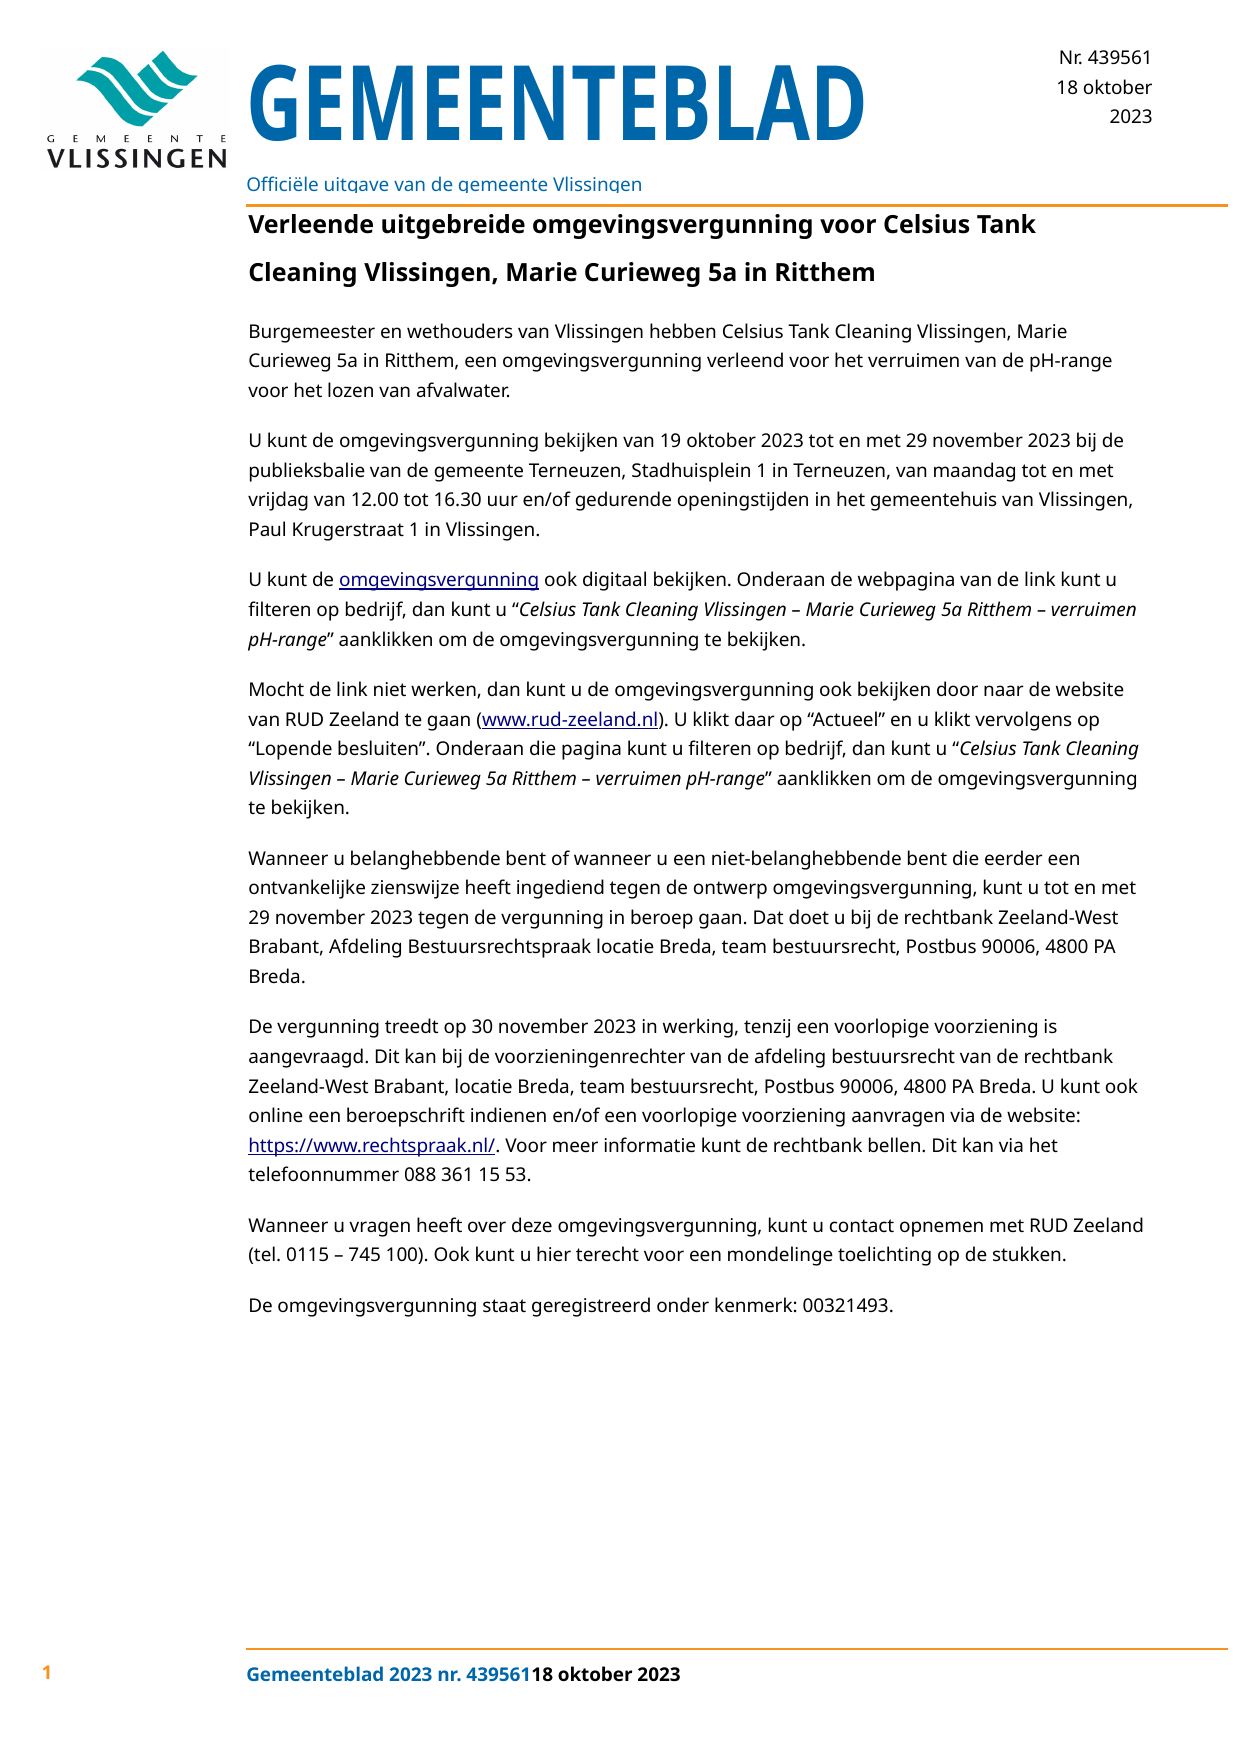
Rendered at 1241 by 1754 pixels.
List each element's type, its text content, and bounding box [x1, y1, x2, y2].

text Wanneer u belanghebbende bent of wanneer u een niet-belanghebbende bent die eerder een ontvankelijke zienswijze heeft ingediend tegen de ontwerp omgevingsvergunning, kunt u tot en met 29 november 2023 tegen de vergunning in beroep gaan. Dat doet u bij de rechtbank Zeeland-West Brabant, Afdeling Bestuursrechtspraak locatie Breda, team bestuursrecht, Postbus 90006, 4800 PA Breda. [248, 845, 1152, 989]
text Mocht de link niet werken, dan kunt u de omgevingsvergunning ook bekijken door naar de website van RUD Zeeland te gaan (www.rud-zeeland.nl). U klikt daar op “Actueel” en u klikt vervolgens op “Lopende besluiten”. Onderaan die pagina kunt u filteren op bedrijf, dan kunt u “Celsius Tank Cleaning Vlissingen – Marie Curieweg 5a Ritthem – verruimen pH-range” aanklikken om de omgevingsvergunning te bekijken. [248, 676, 1152, 820]
text Wanneer u vragen heeft over deze omgevingsvergunning, kunt u contact opnemen met RUD Zeeland (tel. 0115 – 745 100). Ook kunt u hier terecht voor een mondelinge toelichting op de stukken. [248, 1212, 1152, 1267]
text U kunt de omgevingsvergunning ook digitaal bekijken. Onderaan de webpagina van de link kunt u filteren op bedrijf, dan kunt u “Celsius Tank Cleaning Vlissingen – Marie Curieweg 5a Ritthem – verruimen pH-range” aanklikken om de omgevingsvergunning te bekijken. [248, 567, 1152, 652]
picture [41, 47, 231, 172]
text De vergunning treedt op 30 november 2023 in werking, tenzij een voorlopige voorziening is aangevraagd. Dit kan bij de voorzieningenrechter van de afdeling bestuursrecht van de rechtbank Zeeland-West Brabant, locatie Breda, team bestuursrecht, Postbus 90006, 4800 PA Breda. U kunt ook online een beroepschrift indienen en/of een voorlopige voorziening aanvragen via de website: https://www.rechtspraak.nl/. Voor meer informatie kunt de rechtbank bellen. Dit kan via het telefoonnummer 088 361 15 53. [248, 1014, 1152, 1187]
text De omgevingsvergunning staat geregistreerd onder kenmerk: 00321493. [248, 1292, 1152, 1318]
text Burgemeester en wethouders van Vlissingen hebben Celsius Tank Cleaning Vlissingen, Marie Curieweg 5a in Ritthem, een omgevingsvergunning verleend voor het verruimen van de pH-range voor het lozen van afvalwater. [248, 318, 1152, 403]
text Verleende uitgebreide omgevingsvergunning voor Celsius Tank Cleaning Vlissingen, Marie Curieweg 5a in Ritthem [248, 207, 1152, 288]
text U kunt de omgevingsvergunning bekijken van 19 oktober 2023 tot en met 29 november 2023 bij de publieksbalie van de gemeente Terneuzen, Stadhuisplein 1 in Terneuzen, van maandag tot en met vrijdag van 12.00 tot 16.30 uur en/of gedurende openingstijden in het gemeentehuis van Vlissingen, Paul Krugerstraat 1 in Vlissingen. [248, 427, 1152, 542]
